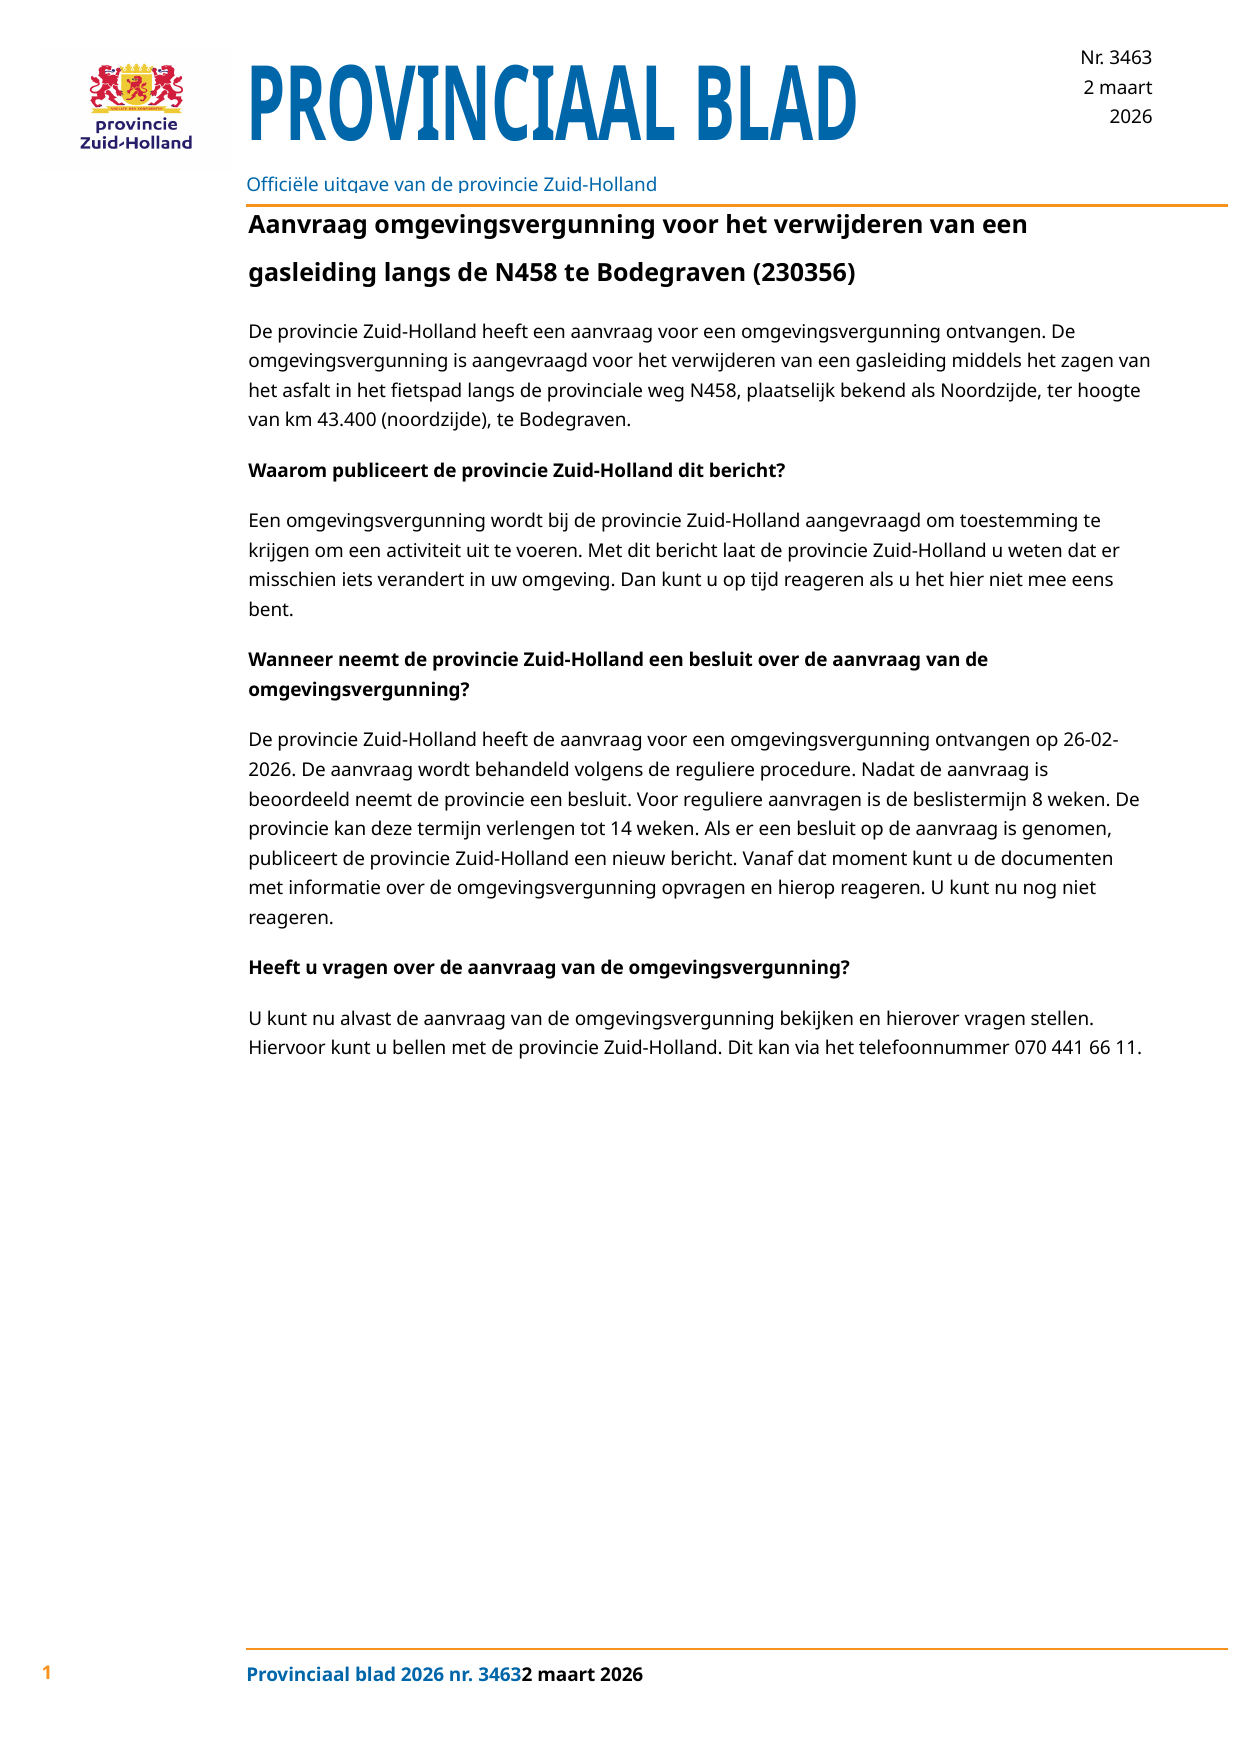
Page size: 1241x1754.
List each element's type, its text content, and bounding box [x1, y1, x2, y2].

text Wanneer neemt de provincie Zuid-Holland een besluit over de aanvraag van de omgevingsvergunning? [248, 647, 1152, 702]
text De provincie Zuid-Holland heeft de aanvraag voor een omgevingsvergunning ontvangen op 26-02-2026. De aanvraag wordt behandeld volgens de reguliere procedure. Nadat de aanvraag is beoordeeld neemt de provincie een besluit. Voor reguliere aanvragen is de beslistermijn 8 weken. De provincie kan deze termijn verlengen tot 14 weken. Als er een besluit op de aanvraag is genomen, publiceert de provincie Zuid-Holland een nieuw bericht. Vanaf dat moment kunt u de documenten met informatie over de omgevingsvergunning opvragen en hierop reageren. U kunt nu nog niet reageren. [248, 727, 1152, 930]
text De provincie Zuid-Holland heeft een aanvraag voor een omgevingsvergunning ontvangen. De omgevingsvergunning is aangevraagd voor het verwijderen van een gasleiding middels het zagen van het asfalt in het fietspad langs de provinciale weg N458, plaatselijk bekend als Noordzijde, ter hoogte van km 43.400 (noordzijde), te Bodegraven. [248, 318, 1152, 432]
text Een omgevingsvergunning wordt bij de provincie Zuid-Holland aangevraagd om toestemming te krijgen om een activiteit uit te voeren. Met dit bericht laat de provincie Zuid-Holland u weten dat er misschien iets verandert in uw omgeving. Dan kunt u op tijd reageren als u het hier niet mee eens bent. [248, 507, 1152, 622]
picture [41, 47, 231, 172]
text Waarom publiceert de provincie Zuid-Holland dit bericht? [248, 457, 1152, 483]
text Aanvraag omgevingsvergunning voor het verwijderen van een gasleiding langs de N458 te Bodegraven (230356) [248, 207, 1152, 288]
text Heeft u vragen over de aanvraag van de omgevingsvergunning? [248, 954, 1152, 980]
text U kunt nu alvast de aanvraag van de omgevingsvergunning bekijken en hierover vragen stellen. Hiervoor kunt u bellen met de provincie Zuid-Holland. Dit kan via het telefoonnummer 070 441 66 11. [248, 1005, 1152, 1060]
